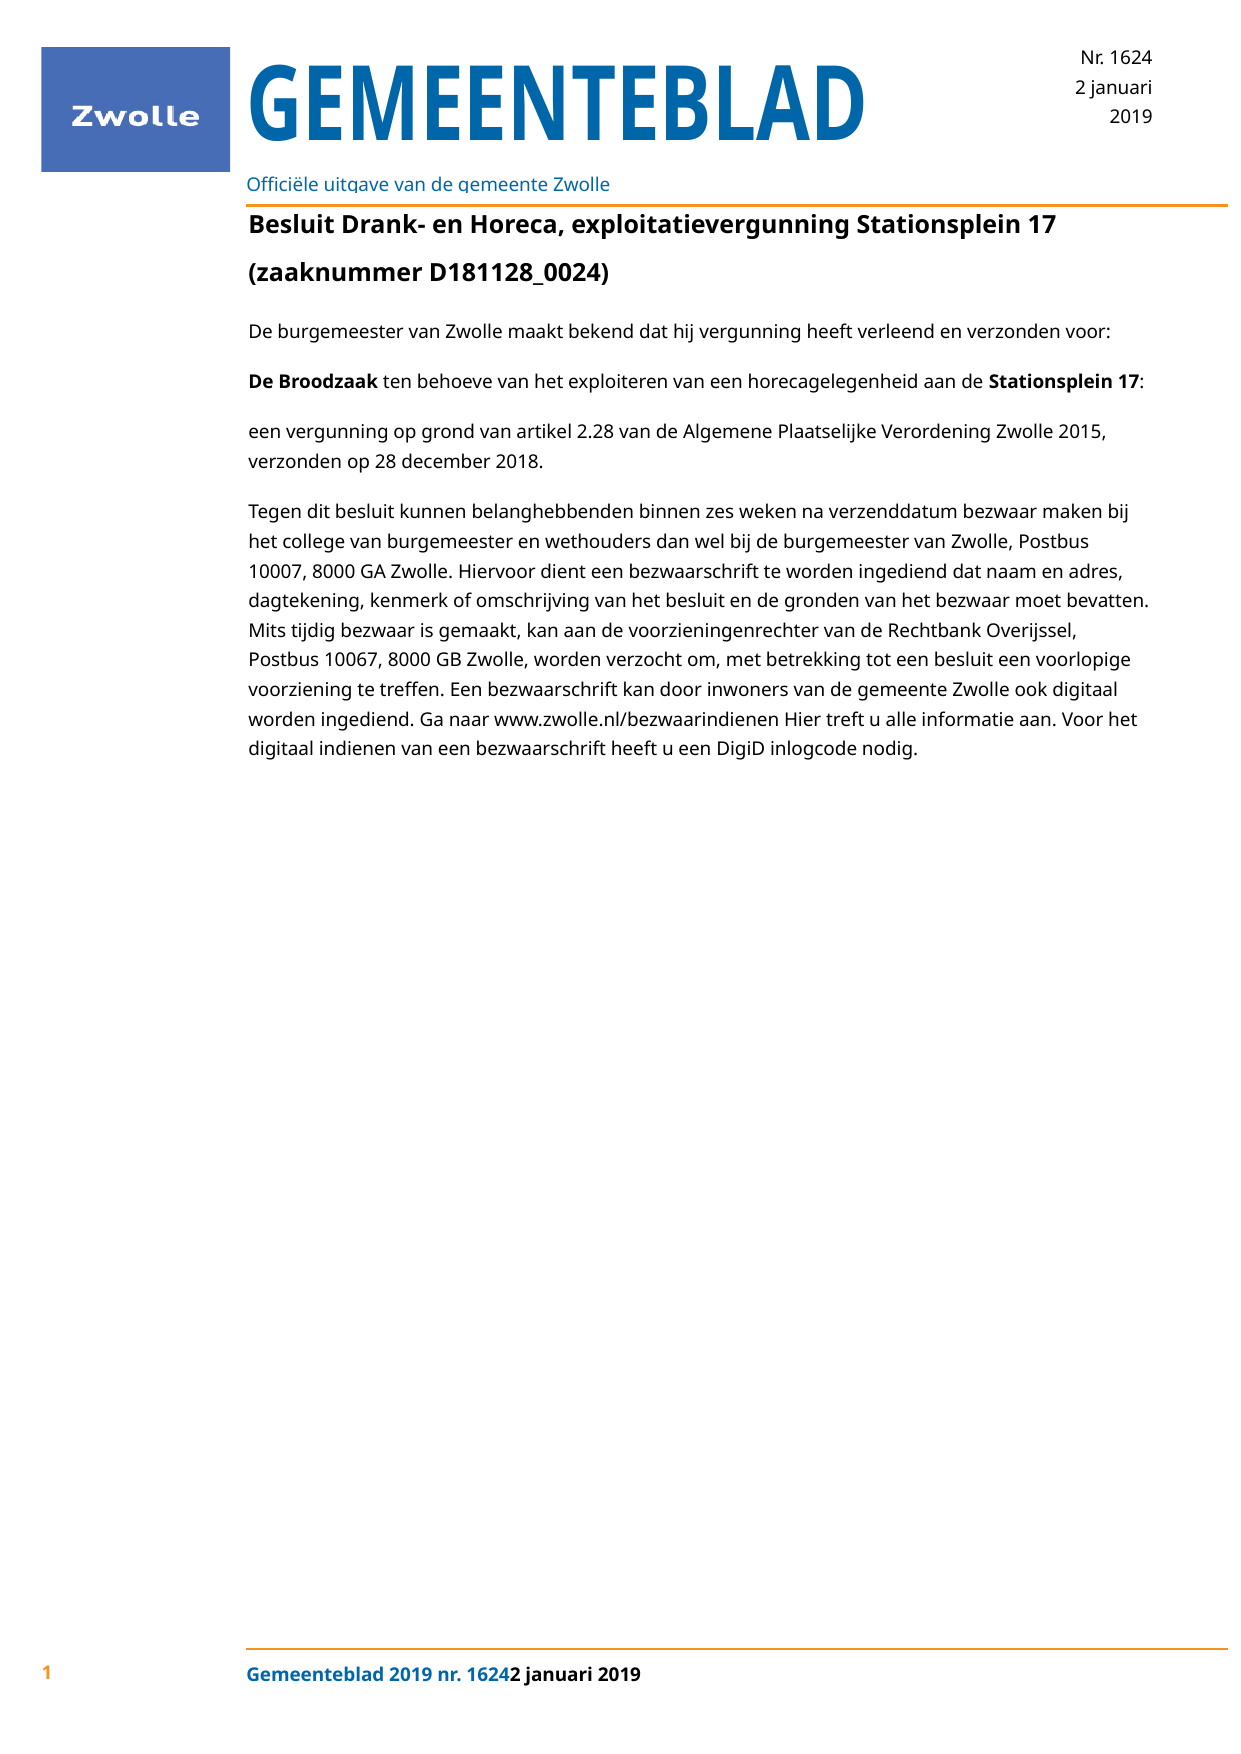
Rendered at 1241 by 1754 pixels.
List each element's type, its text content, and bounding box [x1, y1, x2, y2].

text De Broodzaak ten behoeve van het exploiteren van een horecagelegenheid aan de Stationsplein 17: [248, 368, 1152, 394]
text een vergunning op grond van artikel 2.28 van de Algemene Plaatselijke Verordening Zwolle 2015, verzonden op 28 december 2018. [248, 419, 1152, 474]
text Tegen dit besluit kunnen belanghebbenden binnen zes weken na verzenddatum bezwaar maken bij het college van burgemeester en wethouders dan wel bij de burgemeester van Zwolle, Postbus 10007, 8000 GA Zwolle. Hiervoor dient een bezwaarschrift te worden ingediend dat naam en adres, dagtekening, kenmerk of omschrijving van het besluit en de gronden van het bezwaar moet bevatten. Mits tijdig bezwaar is gemaakt, kan aan de voorzieningenrechter van de Rechtbank Overijssel, Postbus 10067, 8000 GB Zwolle, worden verzocht om, met betrekking tot een besluit een voorlopige voorziening te treffen. Een bezwaarschrift kan door inwoners van de gemeente Zwolle ook digitaal worden ingediend. Ga naar www.zwolle.nl/bezwaarindienen Hier treft u alle informatie aan. Voor het digitaal indienen van een bezwaarschrift heeft u een DigiD inlogcode nodig. [248, 499, 1152, 761]
text Besluit Drank- en Horeca, exploitatievergunning Stationsplein 17 (zaaknummer D181128_0024) [248, 207, 1152, 288]
picture [41, 47, 231, 172]
text De burgemeester van Zwolle maakt bekend dat hij vergunning heeft verleend en verzonden voor: [248, 318, 1152, 344]
